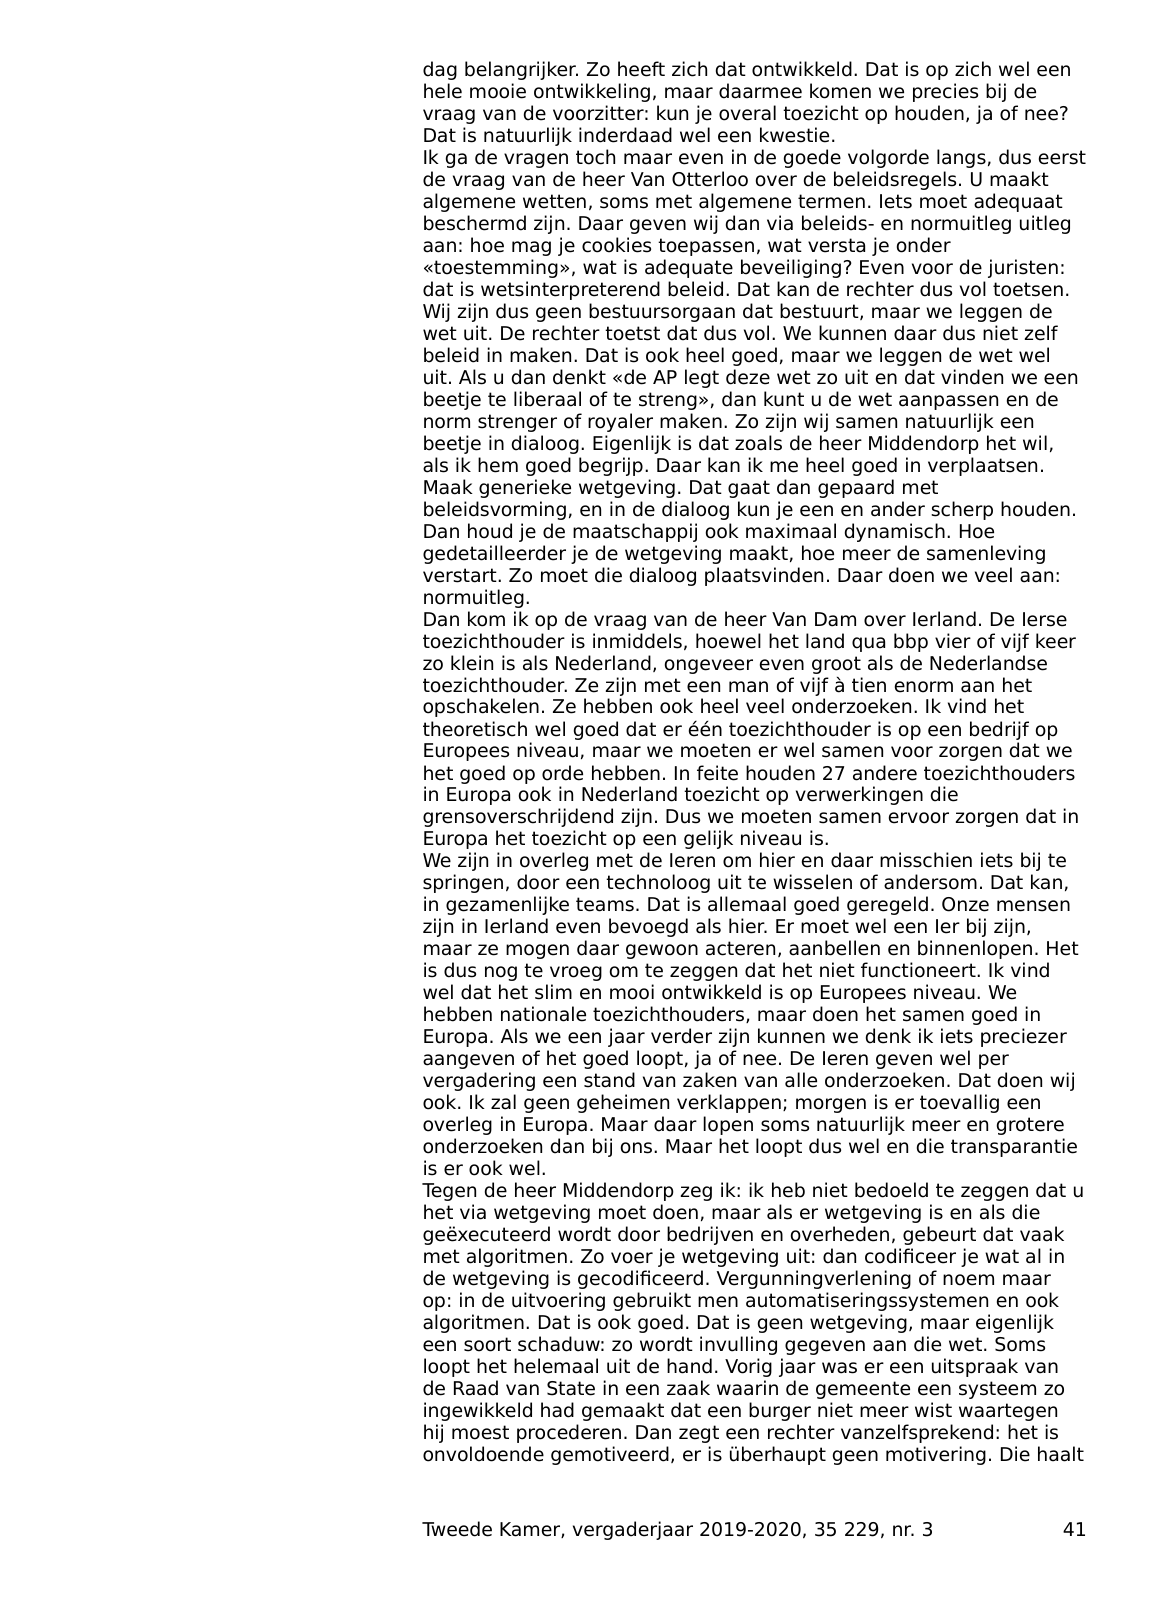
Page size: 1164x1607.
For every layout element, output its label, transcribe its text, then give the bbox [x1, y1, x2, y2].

text Dan kom ik op de vraag van de heer Van Dam over Ierland. De Ierse toezichthouder is inmiddels, hoewel het land qua bbp vier of vijf keer zo klein is als Nederland, ongeveer even groot als de Nederlandse toezichthouder. Ze zijn met een man of vijf à tien enorm aan het opschakelen. Ze hebben ook heel veel onderzoeken. Ik vind het theoretisch wel goed dat er één toezichthouder is op een bedrijf op Europees niveau, maar we moeten er wel samen voor zorgen dat we het goed op orde hebben. In feite houden 27 andere toezichthouders in Europa ook in Nederland toezicht op verwerkingen die grensoverschrijdend zijn. Dus we moeten samen ervoor zorgen dat in Europa het toezicht op een gelijk niveau is. [422, 608, 1087, 850]
text dag belangrijker. Zo heeft zich dat ontwikkeld. Dat is op zich wel een hele mooie ontwikkeling, maar daarmee komen we precies bij de vraag van de voorzitter: kun je overal toezicht op houden, ja of nee? Dat is natuurlijk inderdaad wel een kwestie. [422, 59, 1087, 147]
text We zijn in overleg met de Ieren om hier en daar misschien iets bij te springen, door een technoloog uit te wisselen of andersom. Dat kan, in gezamenlijke teams. Dat is allemaal goed geregeld. Onze mensen zijn in Ierland even bevoegd als hier. Er moet wel een Ier bij zijn, maar ze mogen daar gewoon acteren, aanbellen en binnenlopen. Het is dus nog te vroeg om te zeggen dat het niet functioneert. Ik vind wel dat het slim en mooi ontwikkeld is op Europees niveau. We hebben nationale toezichthouders, maar doen het samen goed in Europa. Als we een jaar verder zijn kunnen we denk ik iets preciezer aangeven of het goed loopt, ja of nee. De Ieren geven wel per vergadering een stand van zaken van alle onderzoeken. Dat doen wij ook. Ik zal geen geheimen verklappen; morgen is er toevallig een overleg in Europa. Maar daar lopen soms natuurlijk meer en grotere onderzoeken dan bij ons. Maar het loopt dus wel en die transparantie is er ook wel. [422, 850, 1087, 1180]
text Tegen de heer Middendorp zeg ik: ik heb niet bedoeld te zeggen dat u het via wetgeving moet doen, maar als er wetgeving is en als die geëxecuteerd wordt door bedrijven en overheden, gebeurt dat vaak met algoritmen. Zo voer je wetgeving uit: dan codificeer je wat al in de wetgeving is gecodificeerd. Vergunningverlening of noem maar op: in de uitvoering gebruikt men automatiseringssystemen en ook algoritmen. Dat is ook goed. Dat is geen wetgeving, maar eigenlijk een soort schaduw: zo wordt invulling gegeven aan die wet. Soms loopt het helemaal uit de hand. Vorig jaar was er een uitspraak van de Raad van State in een zaak waarin de gemeente een systeem zo ingewikkeld had gemaakt dat een burger niet meer wist waartegen hij moest procederen. Dan zegt een rechter vanzelfsprekend: het is onvoldoende gemotiveerd, er is überhaupt geen motivering. Die haalt [422, 1180, 1087, 1466]
text Ik ga de vragen toch maar even in de goede volgorde langs, dus eerst de vraag van de heer Van Otterloo over de beleidsregels. U maakt algemene wetten, soms met algemene termen. Iets moet adequaat beschermd zijn. Daar geven wij dan via beleids- en normuitleg uitleg aan: hoe mag je cookies toepassen, wat versta je onder «toestemming», wat is adequate beveiliging? Even voor de juristen: dat is wetsinterpreterend beleid. Dat kan de rechter dus vol toetsen. Wij zijn dus geen bestuursorgaan dat bestuurt, maar we leggen de wet uit. De rechter toetst dat dus vol. We kunnen daar dus niet zelf beleid in maken. Dat is ook heel goed, maar we leggen de wet wel uit. Als u dan denkt «de AP legt deze wet zo uit en dat vinden we een beetje te liberaal of te streng», dan kunt u de wet aanpassen en de norm strenger of royaler maken. Zo zijn wij samen natuurlijk een beetje in dialoog. Eigenlijk is dat zoals de heer Middendorp het wil, als ik hem goed begrijp. Daar kan ik me heel goed in verplaatsen. Maak generieke wetgeving. Dat gaat dan gepaard met beleidsvorming, en in de dialoog kun je een en ander scherp houden. Dan houd je de maatschappij ook maximaal dynamisch. Hoe gedetailleerder je de wetgeving maakt, hoe meer de samenleving verstart. Zo moet die dialoog plaatsvinden. Daar doen we veel aan: normuitleg. [422, 147, 1087, 608]
